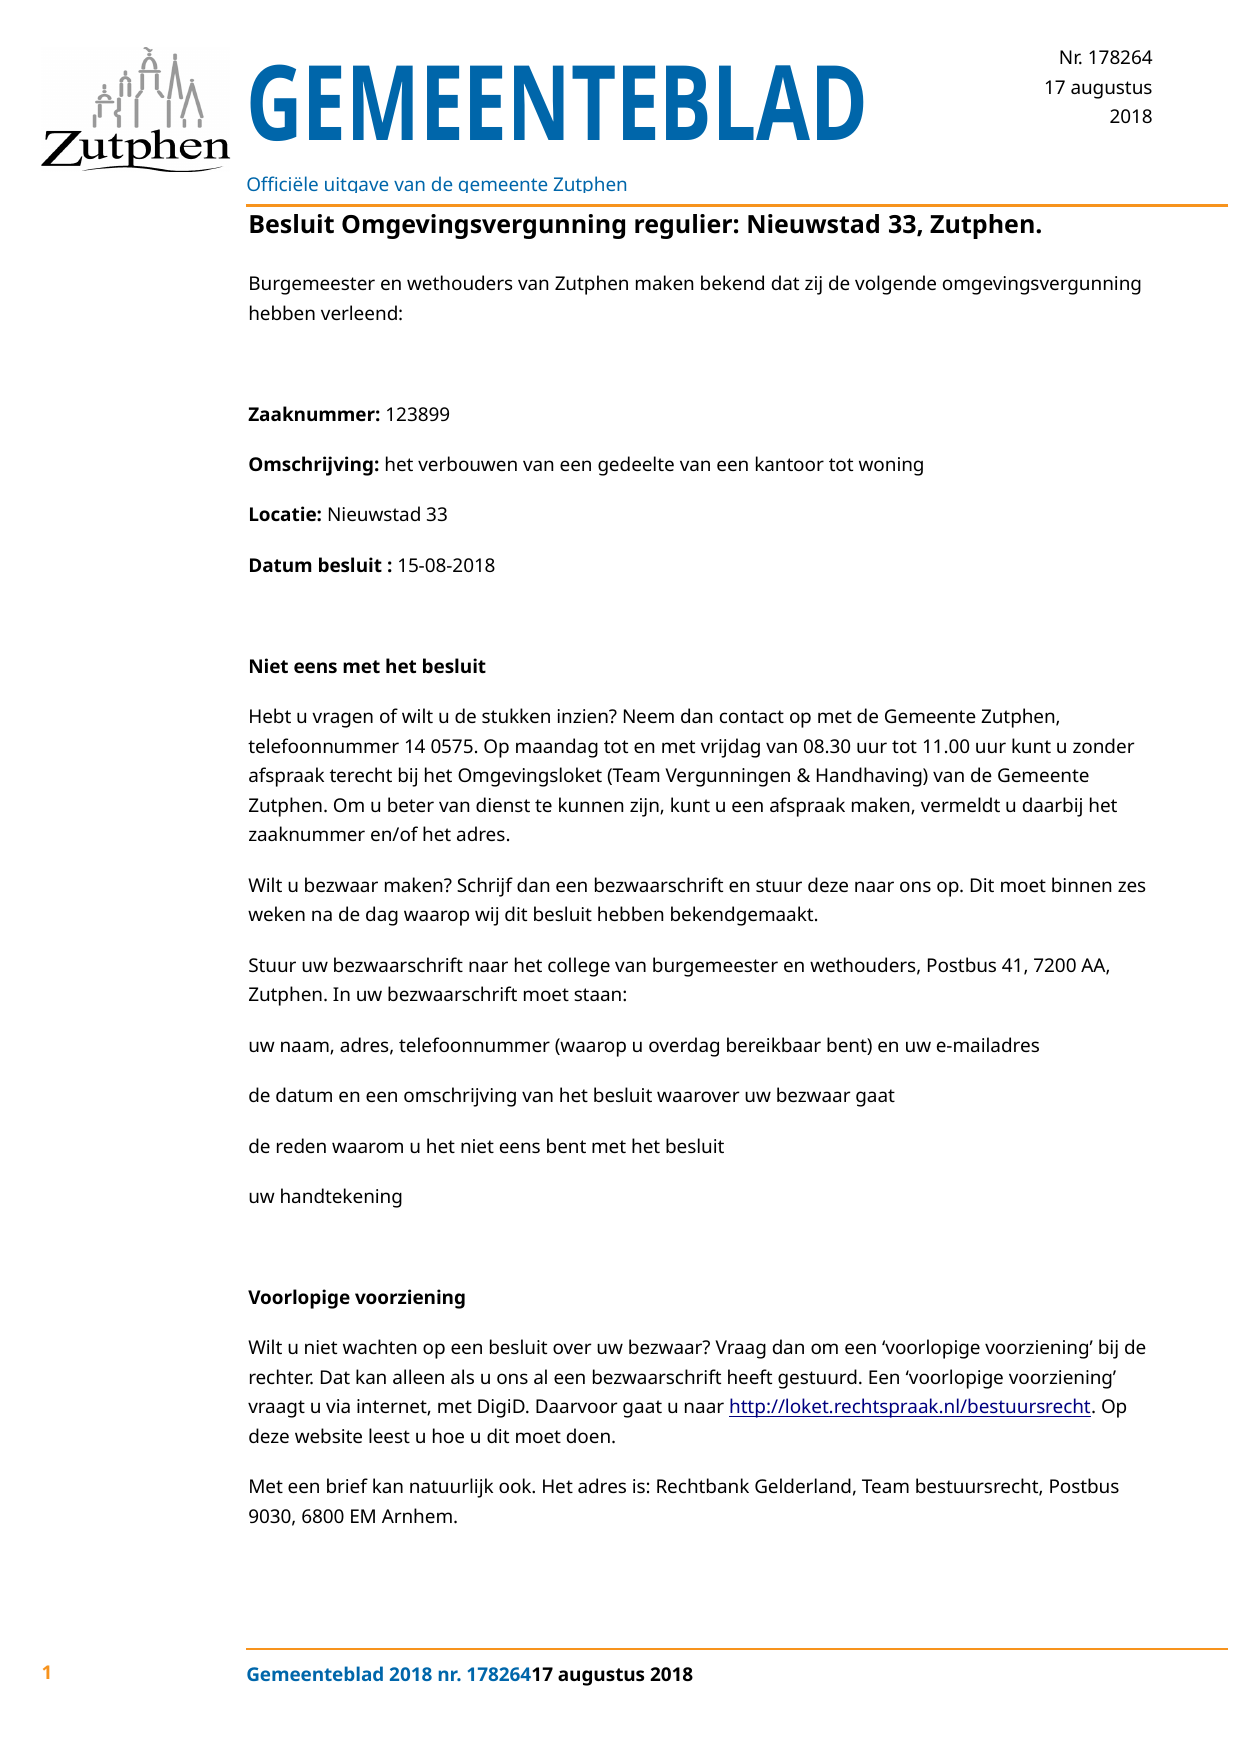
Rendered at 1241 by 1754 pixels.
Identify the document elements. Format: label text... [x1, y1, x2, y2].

text Locatie: Nieuwstad 33 [248, 502, 1152, 527]
text de datum en een omschrijving van het besluit waarover uw bezwaar gaat [248, 1082, 1152, 1108]
text uw handtekening [248, 1183, 1152, 1209]
text Stuur uw bezwaarschrift naar het college van burgemeester en wethouders, Postbus 41, 7200 AA, Zutphen. In uw bezwaarschrift moet staan: [248, 952, 1152, 1007]
text Niet eens met het besluit [248, 653, 1152, 678]
picture [41, 47, 231, 172]
text Omschrijving: het verbouwen van een gedeelte van een kantoor tot woning [248, 451, 1152, 477]
text Hebt u vragen of wilt u de stukken inzien? Neem dan contact op met de Gemeente Zutphen, telefoonnummer 14 0575. Op maandag tot en met vrijdag van 08.30 uur tot 11.00 uur kunt u zonder afspraak terecht bij het Omgevingsloket (Team Vergunningen & Handhaving) van de Gemeente Zutphen. Om u beter van dienst te kunnen zijn, kunt u een afspraak maken, vermeldt u daarbij het zaaknummer en/of het adres. [248, 703, 1152, 847]
text Zaaknummer: 123899 [248, 401, 1152, 426]
text Met een brief kan natuurlijk ook. Het adres is: Rechtbank Gelderland, Team bestuursrecht, Postbus 9030, 6800 EM Arnhem. [248, 1474, 1152, 1529]
text uw naam, adres, telefoonnummer (waarop u overdag bereikbaar bent) en uw e-mailadres [248, 1032, 1152, 1058]
text de reden waarom u het niet eens bent met het besluit [248, 1133, 1152, 1158]
text Datum besluit : 15-08-2018 [248, 552, 1152, 578]
text Burgemeester en wethouders van Zutphen maken bekend dat zij de volgende omgevingsvergunning hebben verleend: [248, 270, 1152, 326]
text Wilt u niet wachten op een besluit over uw bezwaar? Vraag dan om een ‘voorlopige voorziening’ bij de rechter. Dat kan alleen als u ons al een bezwaarschrift heeft gestuurd. Een ‘voorlopige voorziening’ vraagt u via internet, met DigiD. Daarvoor gaat u naar http://loket.rechtspraak.nl/bestuursrecht. Op deze website leest u hoe u dit moet doen. [248, 1334, 1152, 1449]
text Wilt u bezwaar maken? Schrijf dan een bezwaarschrift en stuur deze naar ons op. Dit moet binnen zes weken na de dag waarop wij dit besluit hebben bekendgemaakt. [248, 872, 1152, 927]
text Besluit Omgevingsvergunning regulier: Nieuwstad 33, Zutphen. [248, 207, 1152, 241]
text Voorlopige voorziening [248, 1284, 1152, 1310]
